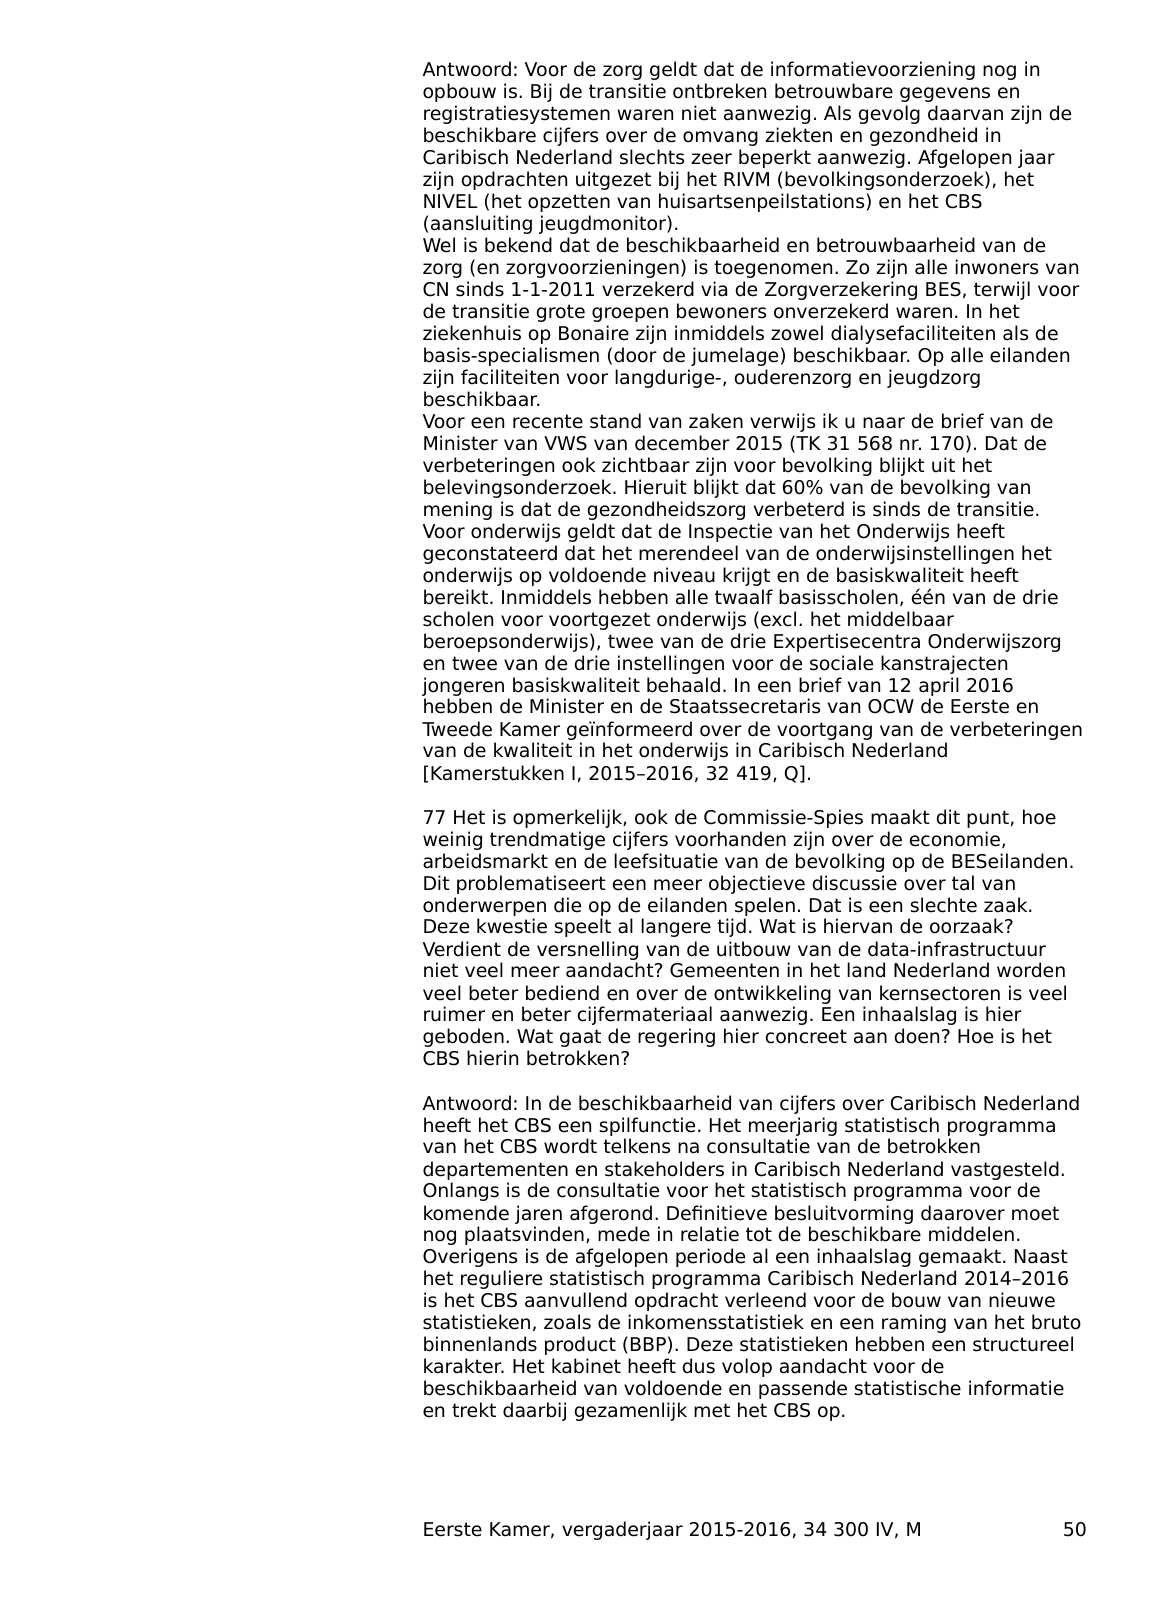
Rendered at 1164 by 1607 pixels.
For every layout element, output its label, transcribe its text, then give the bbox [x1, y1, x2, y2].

text Voor onderwijs geldt dat de Inspectie van het Onderwijs heeft geconstateerd dat het merendeel van de onderwijsinstellingen het onderwijs op voldoende niveau krijgt en de basiskwaliteit heeft bereikt. Inmiddels hebben alle twaalf basisscholen, één van de drie scholen voor voortgezet onderwijs (excl. het middelbaar beroepsonderwijs), twee van de drie Expertisecentra Onderwijszorg en twee van de drie instellingen voor de sociale kanstrajecten jongeren basiskwaliteit behaald. In een brief van 12 april 2016 hebben de Minister en de Staatssecretaris van OCW de Eerste en Tweede Kamer geïnformeerd over de voortgang van de verbeteringen van de kwaliteit in het onderwijs in Caribisch Nederland [Kamerstukken I, 2015–2016, 32 419, Q]. [422, 521, 1087, 784]
text Antwoord: In de beschikbaarheid van cijfers over Caribisch Nederland heeft het CBS een spilfunctie. Het meerjarig statistisch programma van het CBS wordt telkens na consultatie van de betrokken departementen en stakeholders in Caribisch Nederland vastgesteld. Onlangs is de consultatie voor het statistisch programma voor de komende jaren afgerond. Definitieve besluitvorming daarover moet nog plaatsvinden, mede in relatie tot de beschikbare middelen. Overigens is de afgelopen periode al een inhaalslag gemaakt. Naast het reguliere statistisch programma Caribisch Nederland 2014–2016 is het CBS aanvullend opdracht verleend voor de bouw van nieuwe statistieken, zoals de inkomensstatistiek en een raming van het bruto binnenlands product (BBP). Deze statistieken hebben een structureel karakter. Het kabinet heeft dus volop aandacht voor de beschikbaarheid van voldoende en passende statistische informatie en trekt daarbij gezamenlijk met het CBS op. [422, 1092, 1087, 1422]
text 77 Het is opmerkelijk, ook de Commissie-Spies maakt dit punt, hoe weinig trendmatige cijfers voorhanden zijn over de economie, arbeidsmarkt en de leefsituatie van de bevolking op de BESeilanden. Dit problematiseert een meer objectieve discussie over tal van onderwerpen die op de eilanden spelen. Dat is een slechte zaak. Deze kwestie speelt al langere tijd. Wat is hiervan de oorzaak? Verdient de versnelling van de uitbouw van de data-infrastructuur niet veel meer aandacht? Gemeenten in het land Nederland worden veel beter bediend en over de ontwikkeling van kernsectoren is veel ruimer en beter cijfermateriaal aanwezig. Een inhaalslag is hier geboden. Wat gaat de regering hier concreet aan doen? Hoe is het CBS hierin betrokken? [422, 807, 1087, 1070]
text Antwoord: Voor de zorg geldt dat de informatievoorziening nog in opbouw is. Bij de transitie ontbreken betrouwbare gegevens en registratiesystemen waren niet aanwezig. Als gevolg daarvan zijn de beschikbare cijfers over de omvang ziekten en gezondheid in Caribisch Nederland slechts zeer beperkt aanwezig. Afgelopen jaar zijn opdrachten uitgezet bij het RIVM (bevolkingsonderzoek), het NIVEL (het opzetten van huisartsenpeilstations) en het CBS (aansluiting jeugdmonitor). [422, 59, 1087, 235]
text Wel is bekend dat de beschikbaarheid en betrouwbaarheid van de zorg (en zorgvoorzieningen) is toegenomen. Zo zijn alle inwoners van CN sinds 1-1-2011 verzekerd via de Zorgverzekering BES, terwijl voor de transitie grote groepen bewoners onverzekerd waren. In het ziekenhuis op Bonaire zijn inmiddels zowel dialysefaciliteiten als de basis-specialismen (door de jumelage) beschikbaar. Op alle eilanden zijn faciliteiten voor langdurige-, ouderenzorg en jeugdzorg beschikbaar. [422, 235, 1087, 411]
text Voor een recente stand van zaken verwijs ik u naar de brief van de Minister van VWS van december 2015 (TK 31 568 nr. 170). Dat de verbeteringen ook zichtbaar zijn voor bevolking blijkt uit het belevingsonderzoek. Hieruit blijkt dat 60% van de bevolking van mening is dat de gezondheidszorg verbeterd is sinds de transitie. [422, 411, 1087, 521]
